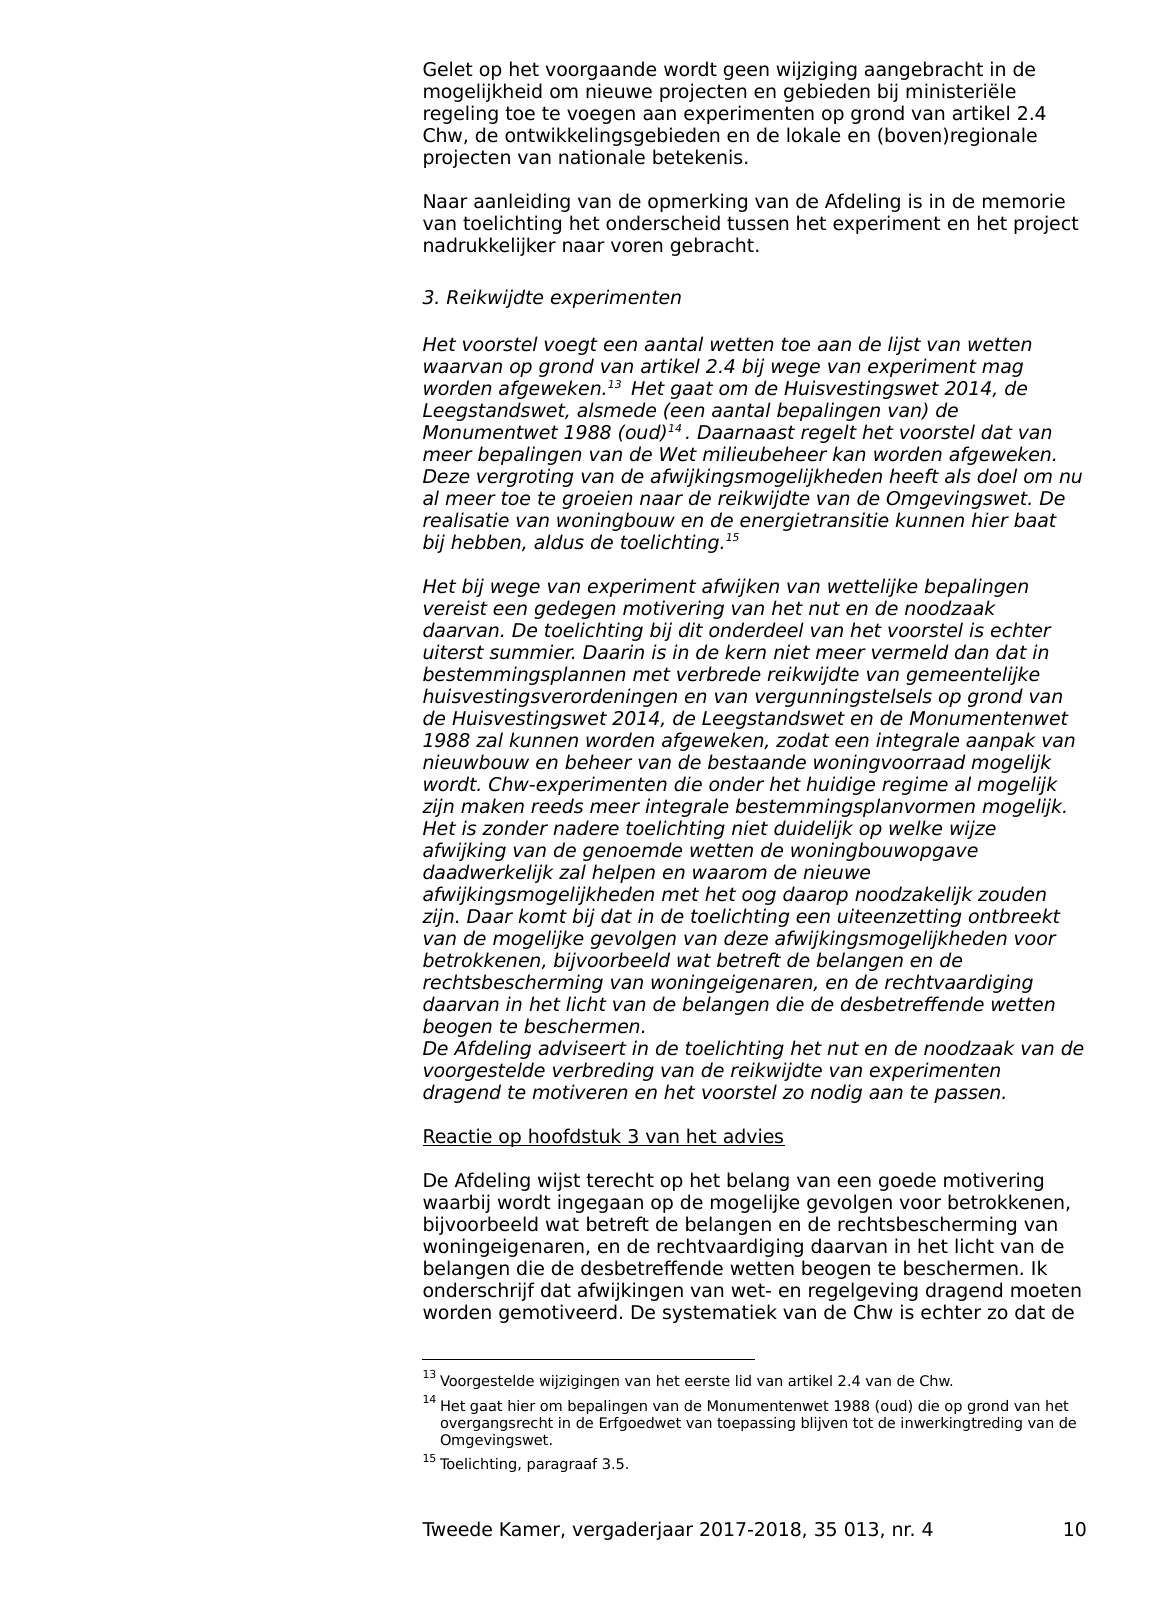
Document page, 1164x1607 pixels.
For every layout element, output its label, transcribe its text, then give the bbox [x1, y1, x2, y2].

subtitle 3. Reikwijdte experimenten [422, 287, 1087, 309]
text Voorgestelde wijzigingen van het eerste lid van artikel 2.4 van de Chw. [422, 1368, 1087, 1391]
text De Afdeling wijst terecht op het belang van een goede motivering waarbij wordt ingegaan op de mogelijke gevolgen voor betrokkenen, bijvoorbeeld wat betreft de belangen en de rechtsbescherming van woningeigenaren, en de rechtvaardiging daarvan in het licht van de belangen die de desbetreffende wetten beogen te beschermen. Ik onderschrijf dat afwijkingen van wet- en regelgeving dragend moeten worden gemotiveerd. De systematiek van de Chw is echter zo dat de [422, 1170, 1087, 1324]
text Gelet op het voorgaande wordt geen wijziging aangebracht in de mogelijkheid om nieuwe projecten en gebieden bij ministeriële regeling toe te voegen aan experimenten op grond van artikel 2.4 Chw, de ontwikkelingsgebieden en de lokale en (boven)regionale projecten van nationale betekenis. [422, 59, 1087, 169]
text Het gaat hier om bepalingen van de Monumentenwet 1988 (oud) die op grond van het overgangsrecht in de Erfgoedwet van toepassing blijven tot de inwerkingtreding van de Omgevingswet. [422, 1393, 1087, 1449]
text De Afdeling adviseert in de toelichting het nut en de noodzaak van de voorgestelde verbreding van de reikwijdte van experimenten dragend te motiveren en het voorstel zo nodig aan te passen. [422, 1038, 1087, 1103]
text Het bij wege van experiment afwijken van wettelijke bepalingen vereist een gedegen motivering van het nut en de noodzaak daarvan. De toelichting bij dit onderdeel van het voorstel is echter uiterst summier. Daarin is in de kern niet meer vermeld dan dat in bestemmingsplannen met verbrede reikwijdte van gemeentelijke huisvestingsverordeningen en van vergunningstelsels op grond van de Huisvestingswet 2014, de Leegstandswet en de Monumentenwet 1988 zal kunnen worden afgeweken, zodat een integrale aanpak van nieuwbouw en beheer van de bestaande woningvoorraad mogelijk wordt. Chw-experimenten die onder het huidige regime al mogelijk zijn maken reeds meer integrale bestemmingsplanvormen mogelijk. Het is zonder nadere toelichting niet duidelijk op welke wijze afwijking van de genoemde wetten de woningbouwopgave daadwerkelijk zal helpen en waarom de nieuwe afwijkingsmogelijkheden met het oog daarop noodzakelijk zouden zijn. Daar komt bij dat in de toelichting een uiteenzetting ontbreekt van de mogelijke gevolgen van deze afwijkingsmogelijkheden voor betrokkenen, bijvoorbeeld wat betreft de belangen en de rechtsbescherming van woningeigenaren, en de rechtvaardiging daarvan in het licht van de belangen die de desbetreffende wetten beogen te beschermen. [422, 576, 1087, 1038]
text Het voorstel voegt een aantal wetten toe aan de lijst van wetten waarvan op grond van artikel 2.4 bij wege van experiment mag worden afgeweken. Het gaat om de Huisvestingswet 2014, de Leegstandswet, alsmede (een aantal bepalingen van) de Monumentwet 1988 (oud). Daarnaast regelt het voorstel dat van meer bepalingen van de Wet milieubeheer kan worden afgeweken. Deze vergroting van de afwijkingsmogelijkheden heeft als doel om nu al meer toe te groeien naar de reikwijdte van de Omgevingswet. De realisatie van woningbouw en de energietransitie kunnen hier baat bij hebben, aldus de toelichting. [422, 334, 1087, 554]
subtitle Reactie op hoofdstuk 3 van het advies [422, 1126, 1087, 1148]
text Toelichting, paragraaf 3.5. [422, 1452, 1087, 1474]
text Naar aanleiding van de opmerking van de Afdeling is in de memorie van toelichting het onderscheid tussen het experiment en het project nadrukkelijker naar voren gebracht. [422, 191, 1087, 257]
